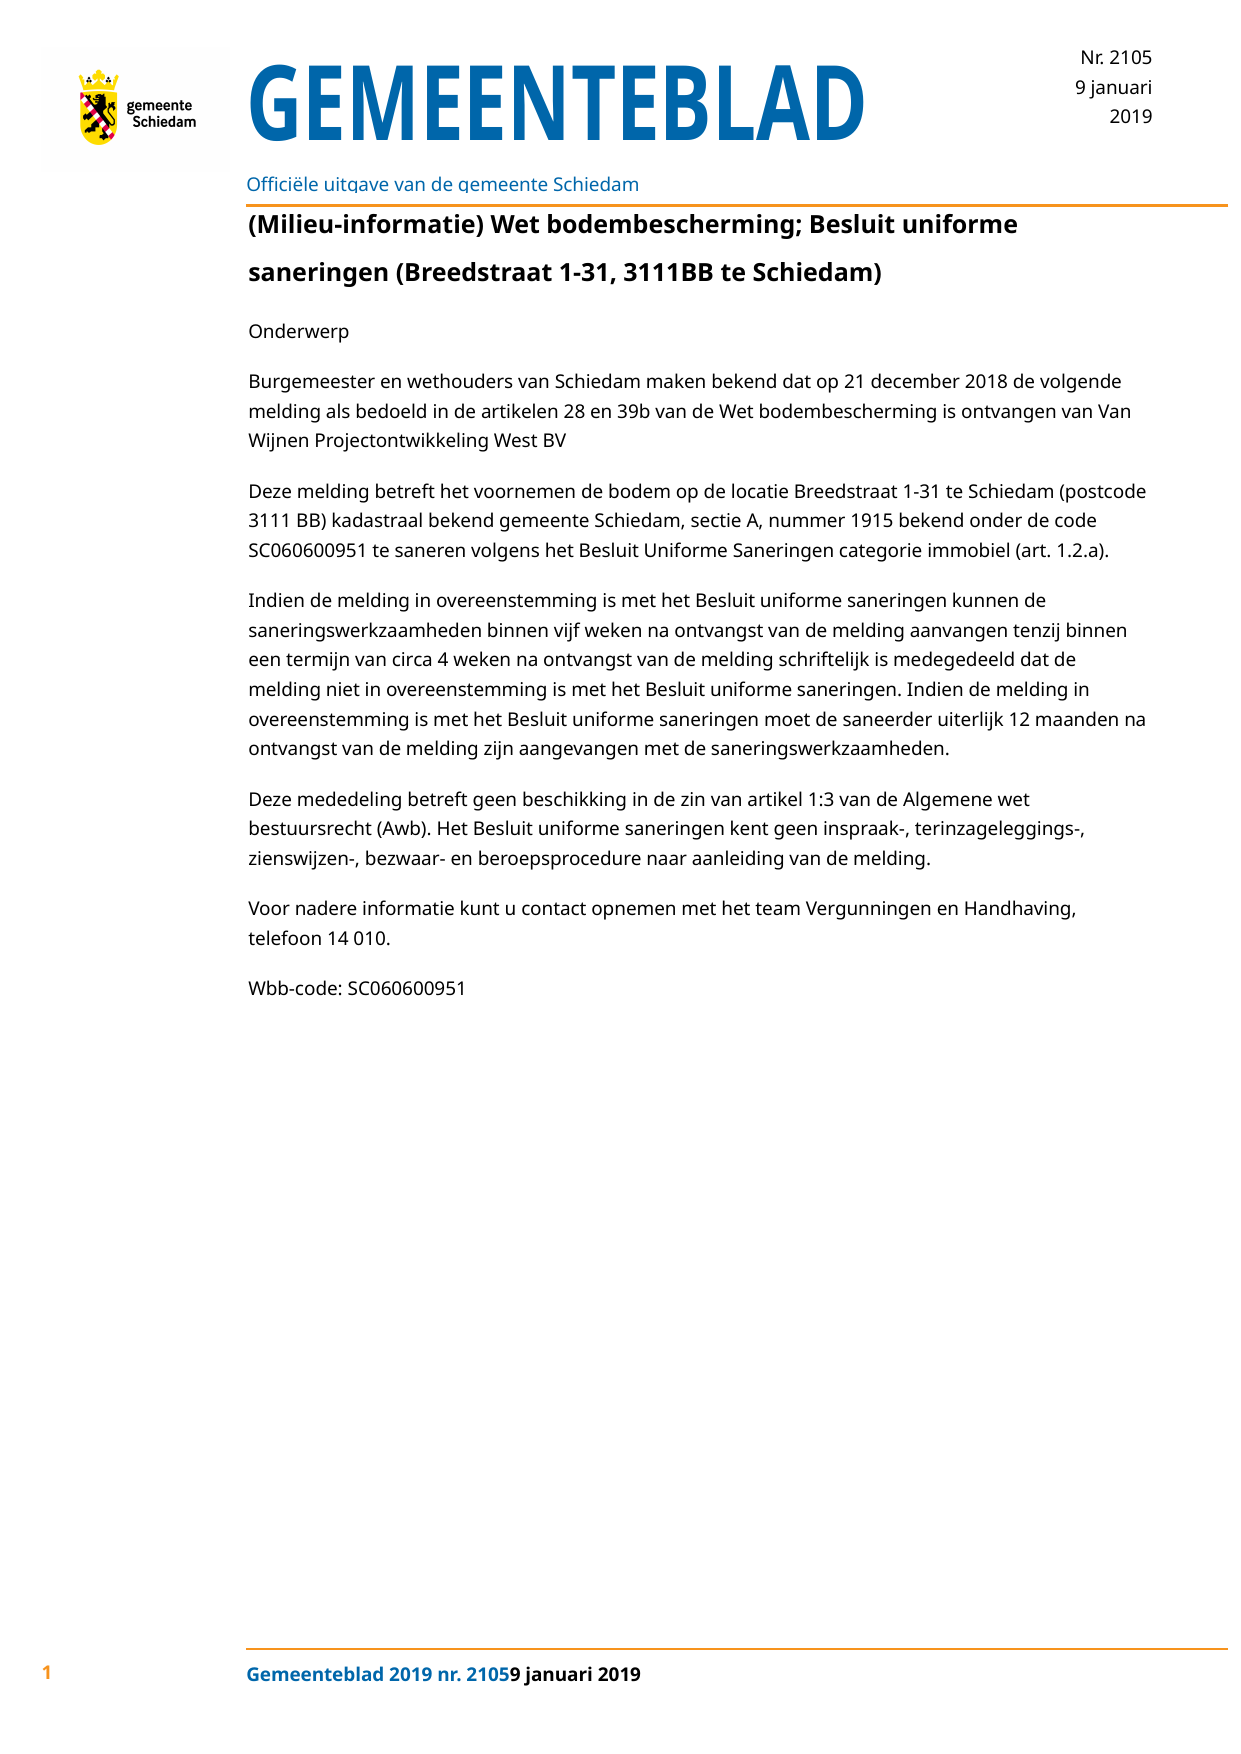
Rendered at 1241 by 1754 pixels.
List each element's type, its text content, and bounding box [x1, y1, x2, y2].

text Wbb-code: SC060600951 [248, 975, 1152, 1001]
picture [41, 47, 231, 172]
text Indien de melding in overeenstemming is met het Besluit uniforme saneringen kunnen de saneringswerkzaamheden binnen vijf weken na ontvangst van de melding aanvangen tenzij binnen een termijn van circa 4 weken na ontvangst van de melding schriftelijk is medegedeeld dat de melding niet in overeenstemming is met het Besluit uniforme saneringen. Indien de melding in overeenstemming is met het Besluit uniforme saneringen moet de saneerder uiterlijk 12 maanden na ontvangst van de melding zijn aangevangen met de saneringswerkzaamheden. [248, 587, 1152, 761]
text Deze mededeling betreft geen beschikking in de zin van artikel 1:3 van de Algemene wet bestuursrecht (Awb). Het Besluit uniforme saneringen kent geen inspraak-, terinzageleggings-, zienswijzen-, bezwaar- en beroepsprocedure naar aanleiding van de melding. [248, 786, 1152, 871]
text Burgemeester en wethouders van Schiedam maken bekend dat op 21 december 2018 de volgende melding als bedoeld in de artikelen 28 en 39b van de Wet bodembescherming is ontvangen van Van Wijnen Projectontwikkeling West BV [248, 368, 1152, 453]
text (Milieu-informatie) Wet bodembescherming; Besluit uniforme saneringen (Breedstraat 1-31, 3111BB te Schiedam) [248, 207, 1152, 288]
text Onderwerp [248, 318, 1152, 344]
text Voor nadere informatie kunt u contact opnemen met het team Vergunningen en Handhaving, telefoon 14 010. [248, 895, 1152, 951]
text Deze melding betreft het voornemen de bodem op de locatie Breedstraat 1-31 te Schiedam (postcode 3111 BB) kadastraal bekend gemeente Schiedam, sectie A, nummer 1915 bekend onder de code SC060600951 te saneren volgens het Besluit Uniforme Saneringen categorie immobiel (art. 1.2.a). [248, 478, 1152, 563]
